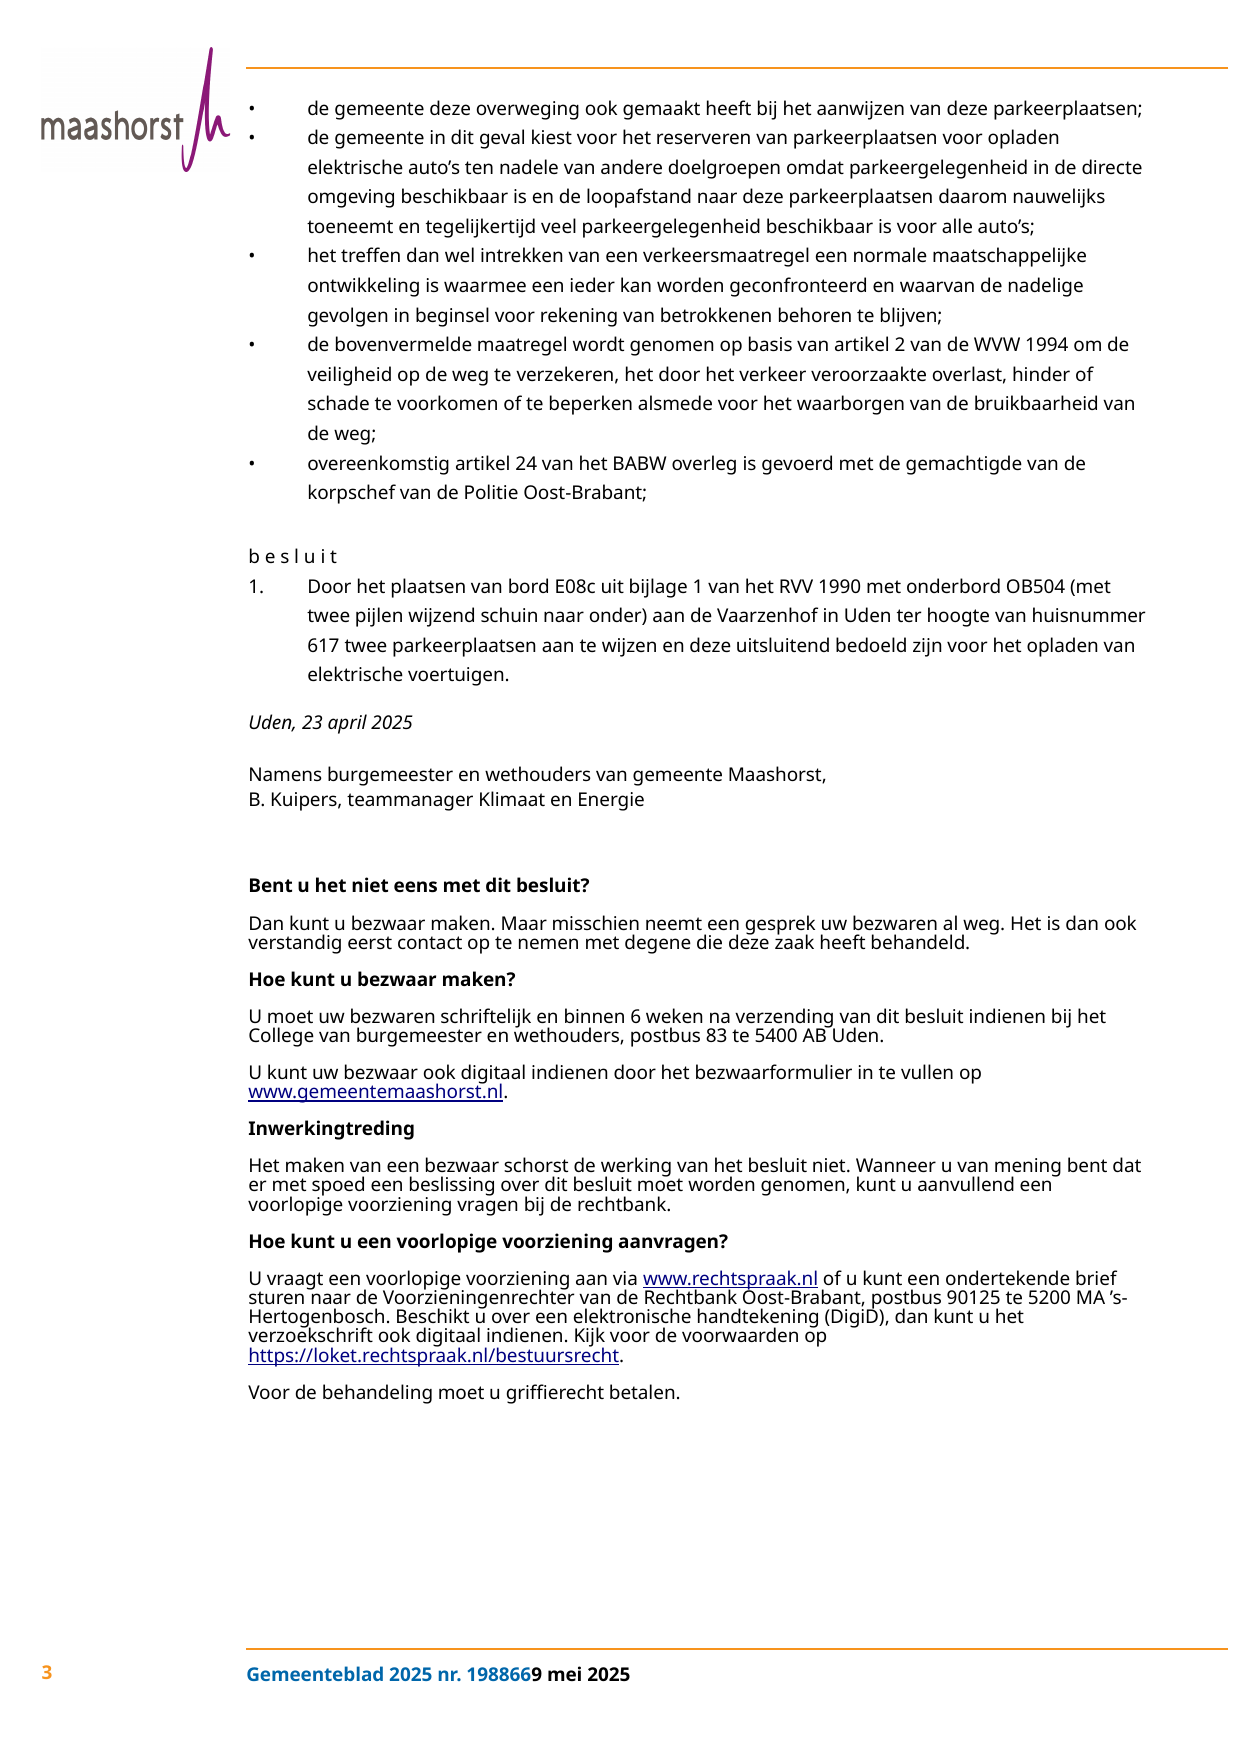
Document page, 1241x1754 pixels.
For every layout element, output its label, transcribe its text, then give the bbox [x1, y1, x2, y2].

text Uden, 23 april 2025 [248, 709, 1152, 735]
text Bent u het niet eens met dit besluit? [248, 877, 1152, 897]
text Het maken van een bezwaar schorst de werking van het besluit niet. Wanneer u van mening bent dat er met spoed een beslissing over dit besluit moet worden genomen, kunt u aanvullend een voorlopige voorziening vragen bij de rechtbank. [248, 1157, 1152, 1215]
list overeenkomstig artikel 24 van het BABW overleg is gevoerd met de gemachtigde van de korpschef van de Politie Oost-Brabant; [248, 450, 1152, 505]
text Dan kunt u bezwaar maken. Maar misschien neemt een gesprek uw bezwaren al weg. Het is dan ook verstandig eerst contact op te nemen met degene die deze zaak heeft behandeld. [248, 914, 1152, 953]
text U kunt uw bezwaar ook digitaal indienen door het bezwaarformulier in te vullen op www.gemeentemaashorst.nl. [248, 1064, 1152, 1102]
text B. Kuipers, teammanager Klimaat en Energie [248, 787, 1152, 812]
text Hoe kunt u een voorlopige voorziening aanvragen? [248, 1233, 1152, 1252]
list de gemeente in dit geval kiest voor het reserveren van parkeerplaatsen voor opladen elektrische auto’s ten nadele van andere doelgroepen omdat parkeergelegenheid in de directe omgeving beschikbaar is en de loopafstand naar deze parkeerplaatsen daarom nauwelijks toeneemt en tegelijkertijd veel parkeergelegenheid beschikbaar is voor alle auto’s; [248, 124, 1152, 239]
text Inwerkingtreding [248, 1120, 1152, 1139]
list het treffen dan wel intrekken van een verkeersmaatregel een normale maatschappelijke ontwikkeling is waarmee een ieder kan worden geconfronteerd en waarvan de nadelige gevolgen in beginsel voor rekening van betrokkenen behoren te blijven; [248, 243, 1152, 328]
text Voor de behandeling moet u griffierecht betalen. [248, 1384, 1152, 1403]
text U moet uw bezwaren schriftelijk en binnen 6 weken na verzending van dit besluit indienen bij het College van burgemeester en wethouders, postbus 83 te 5400 AB Uden. [248, 1008, 1152, 1046]
text b e s l u i t [248, 543, 1152, 569]
text U vraagt een voorlopige voorziening aan via www.rechtspraak.nl of u kunt een ondertekende brief sturen naar de Voorzieningenrechter van de Rechtbank Oost-Brabant, postbus 90125 te 5200 MA ’s-Hertogenbosch. Beschikt u over een elektronische handtekening (DigiD), dan kunt u het verzoekschrift ook digitaal indienen. Kijk voor de voorwaarden op https://loket.rechtspraak.nl/bestuursrecht. [248, 1270, 1152, 1366]
list Door het plaatsen van bord E08c uit bijlage 1 van het RVV 1990 met onderbord OB504 (met twee pijlen wijzend schuin naar onder) aan de Vaarzenhof in Uden ter hoogte van huisnummer 617 twee parkeerplaatsen aan te wijzen en deze uitsluitend bedoeld zijn voor het opladen van elektrische voertuigen. [248, 573, 1152, 687]
text Namens burgemeester en wethouders van gemeente Maashorst, [248, 761, 1152, 787]
picture [41, 47, 231, 172]
text Hoe kunt u bezwaar maken? [248, 971, 1152, 990]
list de gemeente deze overweging ook gemaakt heeft bij het aanwijzen van deze parkeerplaatsen; [248, 95, 1152, 121]
list de bovenvermelde maatregel wordt genomen op basis van artikel 2 van de WVW 1994 om de veiligheid op de weg te verzekeren, het door het verkeer veroorzaakte overlast, hinder of schade te voorkomen of te beperken alsmede voor het waarborgen van de bruikbaarheid van de weg; [248, 331, 1152, 446]
